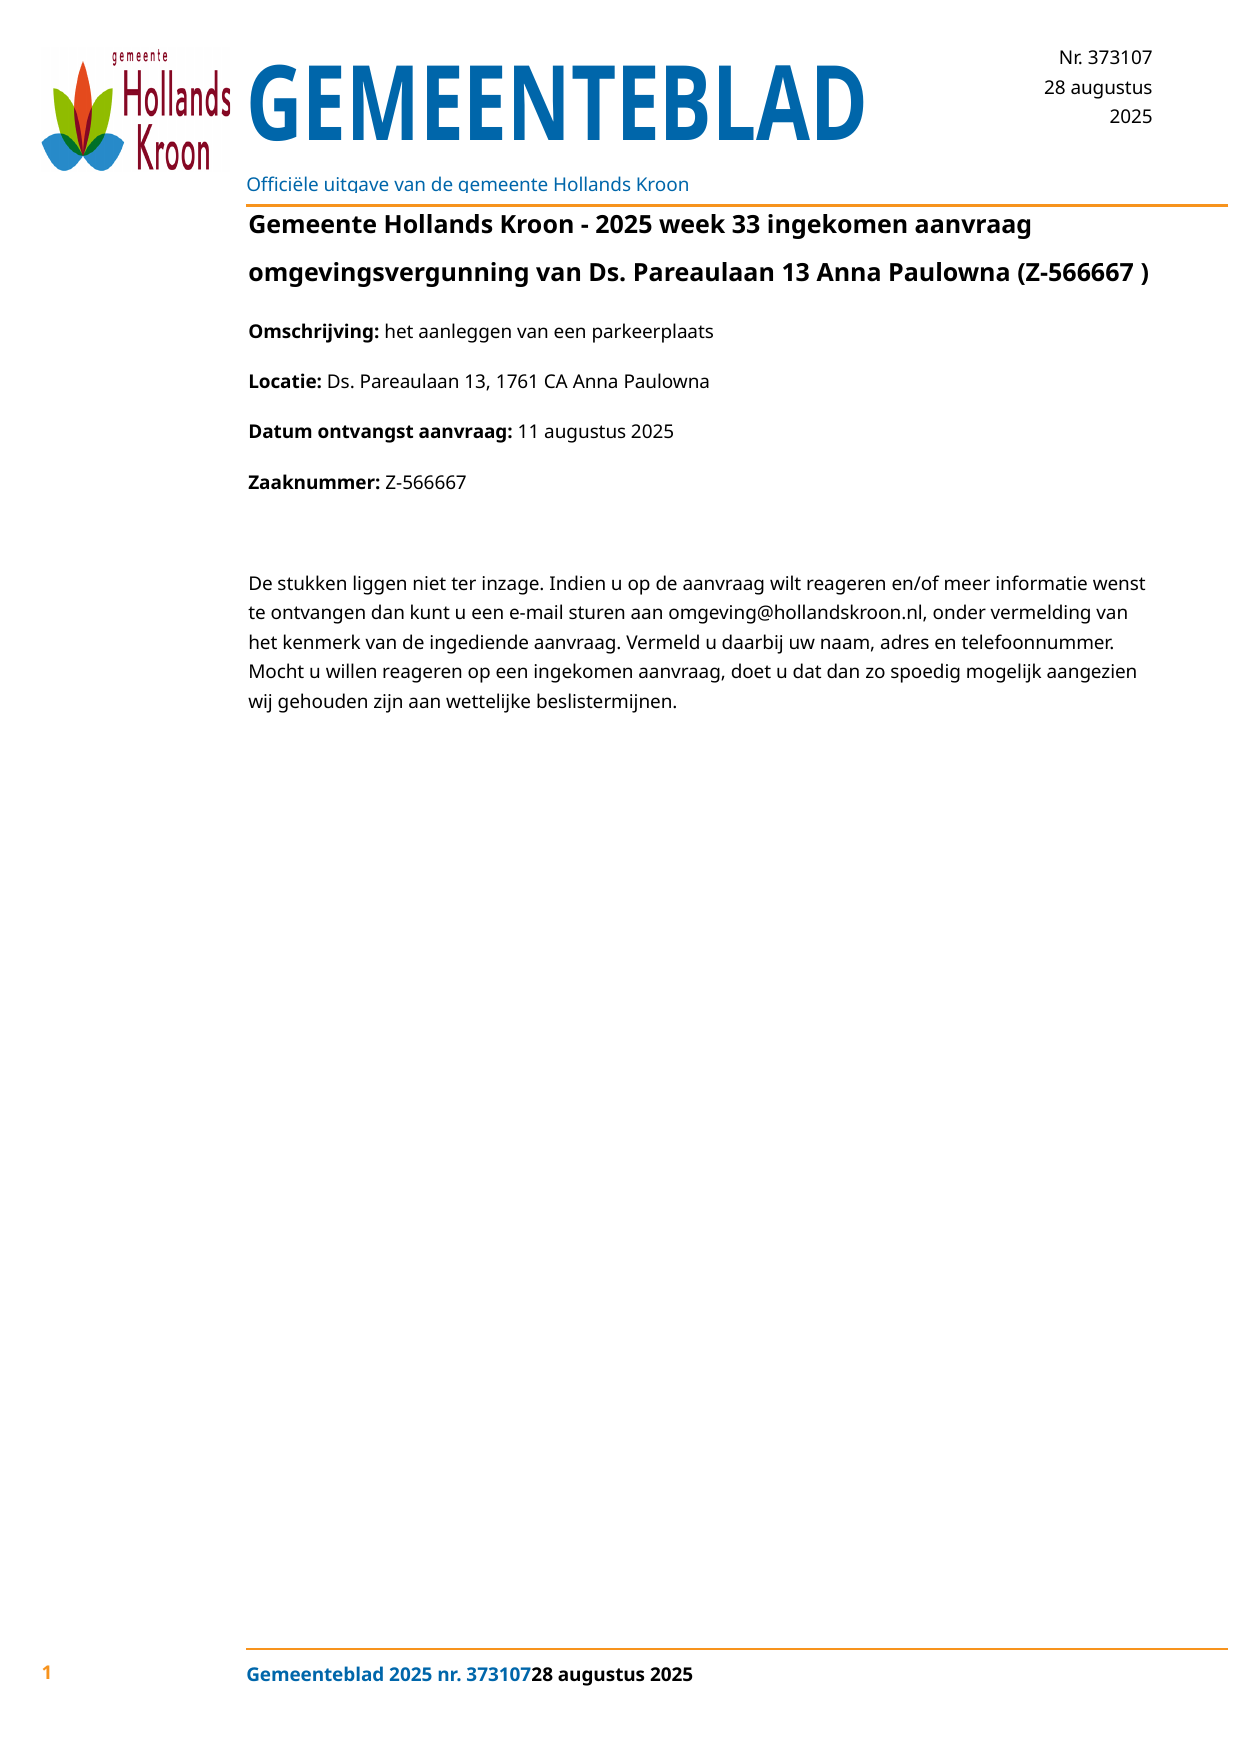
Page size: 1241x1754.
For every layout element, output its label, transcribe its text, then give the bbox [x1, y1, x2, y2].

text Gemeente Hollands Kroon - 2025 week 33 ingekomen aanvraag omgevingsvergunning van Ds. Pareaulaan 13 Anna Paulowna (Z-566667 ) [248, 207, 1152, 288]
text Omschrijving: het aanleggen van een parkeerplaats [248, 318, 1152, 344]
text Datum ontvangst aanvraag: 11 augustus 2025 [248, 419, 1152, 444]
text Zaaknummer: Z-566667 [248, 469, 1152, 495]
text Locatie: Ds. Pareaulaan 13, 1761 CA Anna Paulowna [248, 368, 1152, 394]
picture [41, 47, 231, 172]
text De stukken liggen niet ter inzage. Indien u op de aanvraag wilt reageren en/of meer informatie wenst te ontvangen dan kunt u een e-mail sturen aan omgeving@hollandskroon.nl, onder vermelding van het kenmerk van de ingediende aanvraag. Vermeld u daarbij uw naam, adres en telefoonnummer. Mocht u willen reageren op een ingekomen aanvraag, doet u dat dan zo spoedig mogelijk aangezien wij gehouden zijn aan wettelijke beslistermijnen. [248, 570, 1152, 714]
